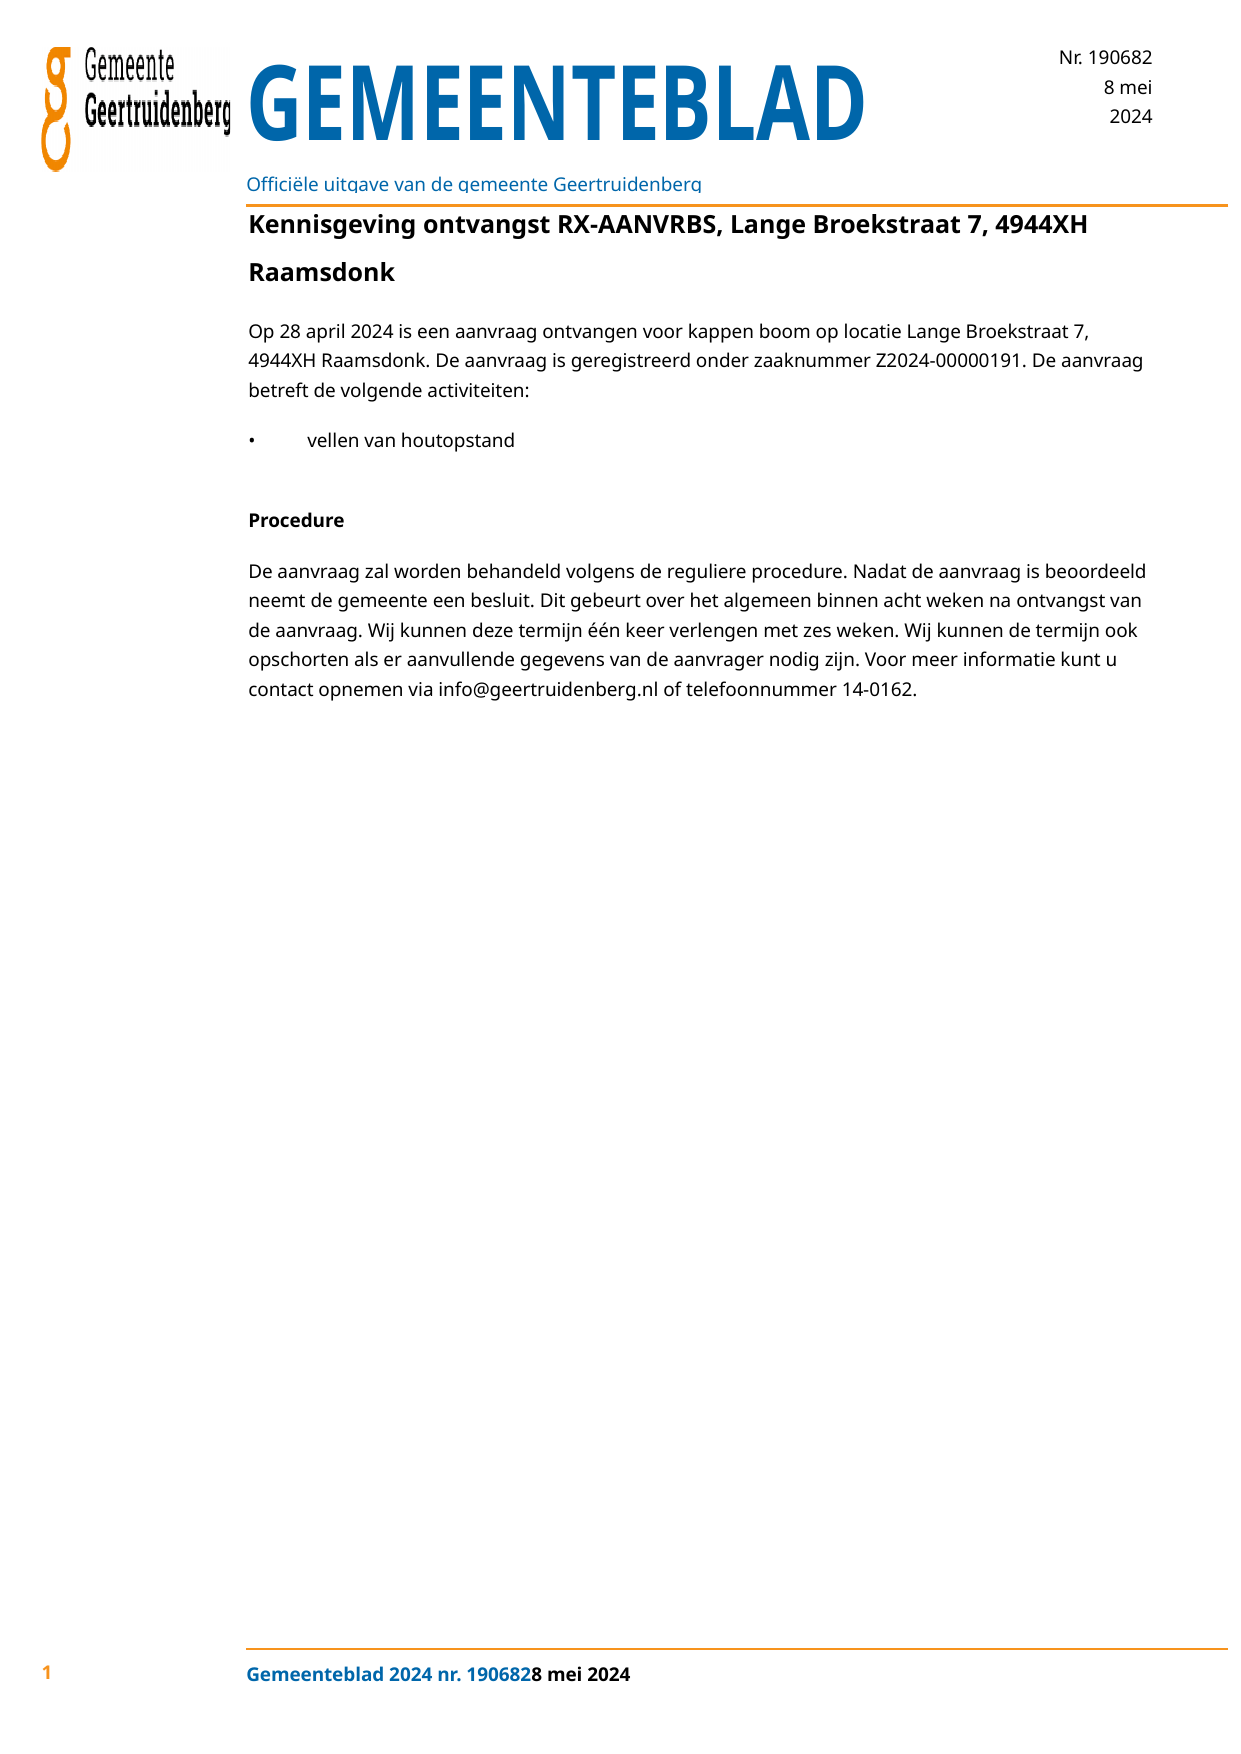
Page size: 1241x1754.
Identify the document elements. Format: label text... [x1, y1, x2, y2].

text Op 28 april 2024 is een aanvraag ontvangen voor kappen boom op locatie Lange Broekstraat 7, 4944XH Raamsdonk. De aanvraag is geregistreerd onder zaaknummer Z2024-00000191. De aanvraag betreft de volgende activiteiten: [248, 318, 1152, 403]
list vellen van houtopstand [248, 427, 1152, 453]
text Procedure [248, 507, 1152, 533]
picture [41, 47, 231, 172]
text Kennisgeving ontvangst RX-AANVRBS, Lange Broekstraat 7, 4944XH Raamsdonk [248, 207, 1152, 288]
text De aanvraag zal worden behandeld volgens de reguliere procedure. Nadat de aanvraag is beoordeeld neemt de gemeente een besluit. Dit gebeurt over het algemeen binnen acht weken na ontvangst van de aanvraag. Wij kunnen deze termijn één keer verlengen met zes weken. Wij kunnen de termijn ook opschorten als er aanvullende gegevens van de aanvrager nodig zijn. Voor meer informatie kunt u contact opnemen via info@geertruidenberg.nl of telefoonnummer 14-0162. [248, 558, 1152, 702]
